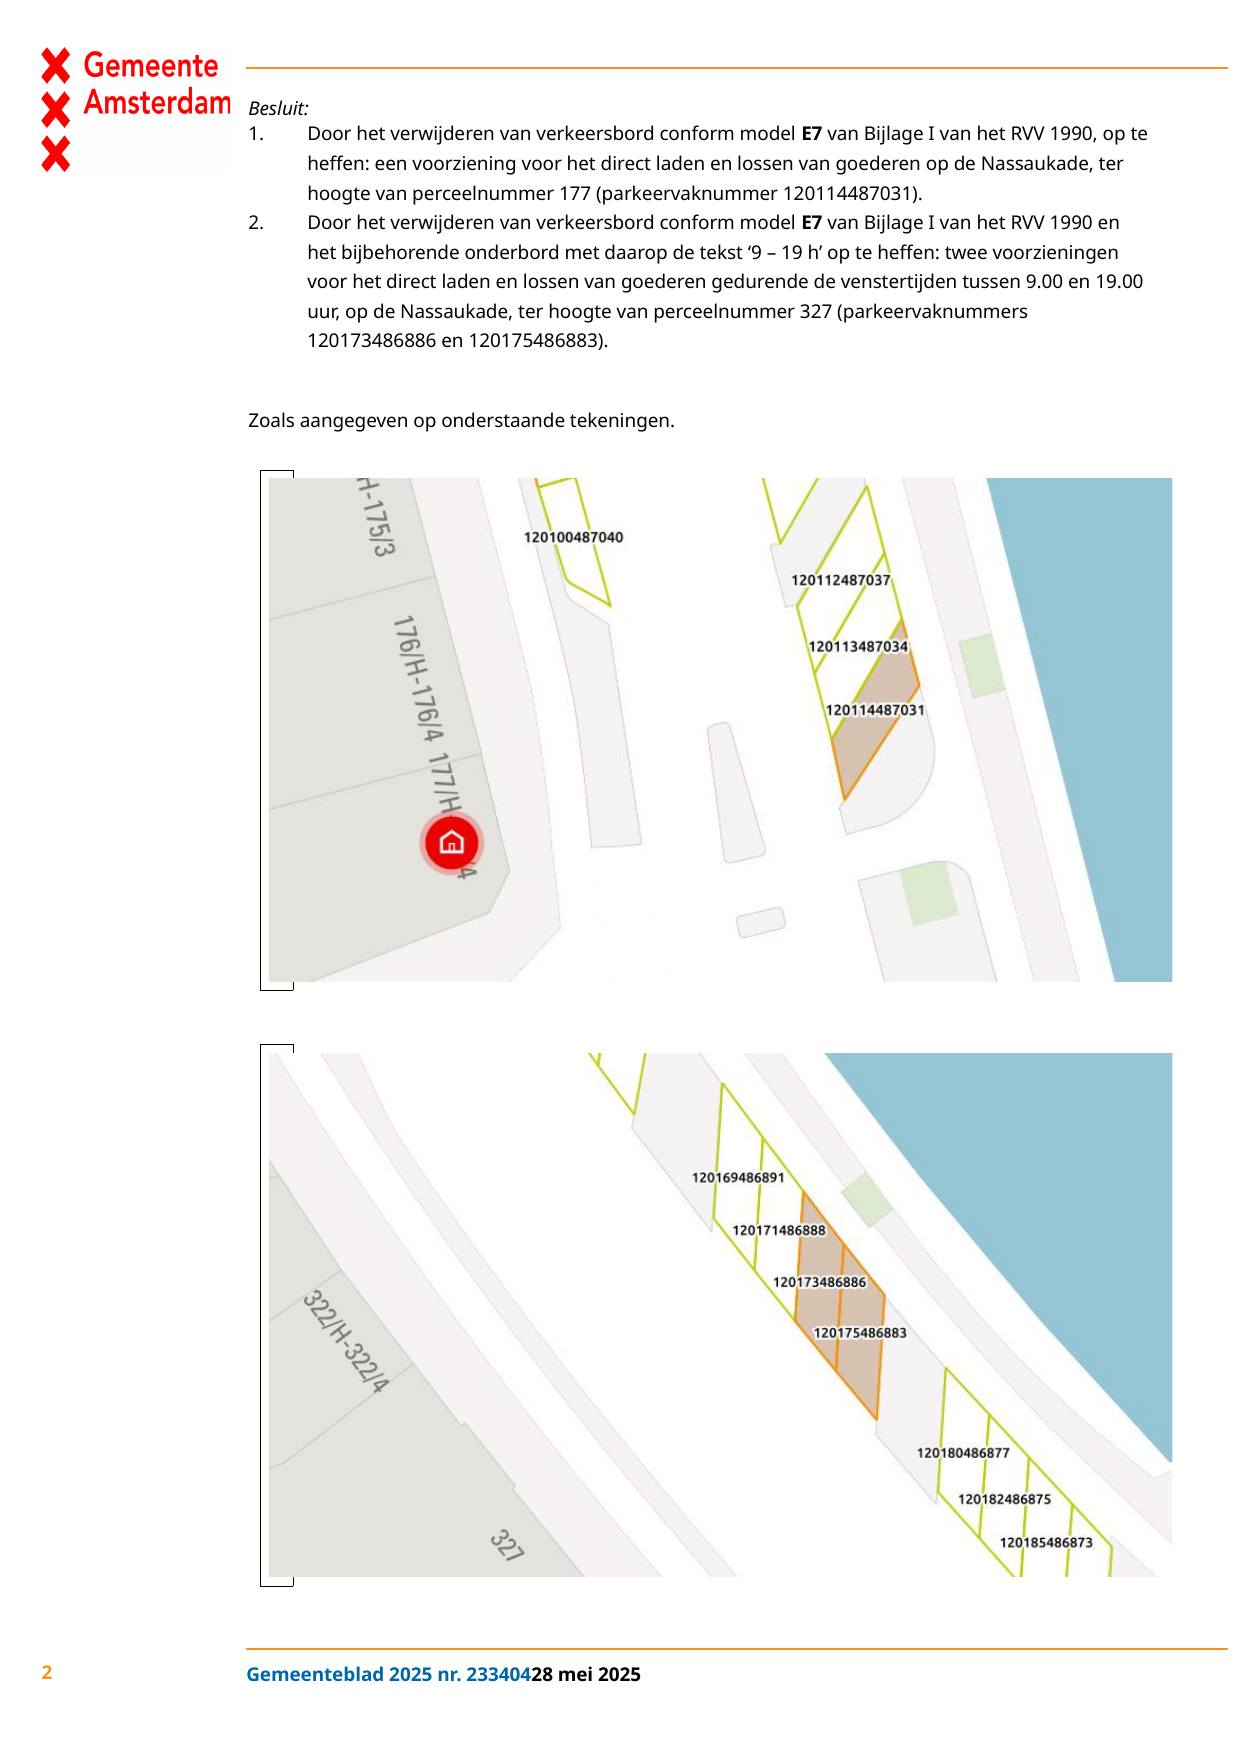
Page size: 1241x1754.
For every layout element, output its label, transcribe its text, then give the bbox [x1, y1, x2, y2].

picture [41, 47, 231, 172]
text Zoals aangegeven op onderstaande tekeningen. [248, 408, 1152, 433]
picture [268, 1053, 1173, 1577]
list Door het verwijderen van verkeersbord conform model E7 van Bijlage I van het RVV 1990 en het bijbehorende onderbord met daarop de tekst ‘9 – 19 h’ op te heffen: twee voorzieningen voor het direct laden en lossen van goederen gedurende de venstertijden tussen 9.00 en 19.00 uur, op de Nassaukade, ter hoogte van perceelnummer 327 (parkeervaknummers 120173486886 en 120175486883). [248, 209, 1152, 353]
picture [268, 478, 1173, 982]
list Door het verwijderen van verkeersbord conform model E7 van Bijlage I van het RVV 1990, op te heffen: een voorziening voor het direct laden en lossen van goederen op de Nassaukade, ter hoogte van perceelnummer 177 (parkeervaknummer 120114487031). [248, 121, 1152, 205]
text Besluit: [248, 95, 1152, 121]
